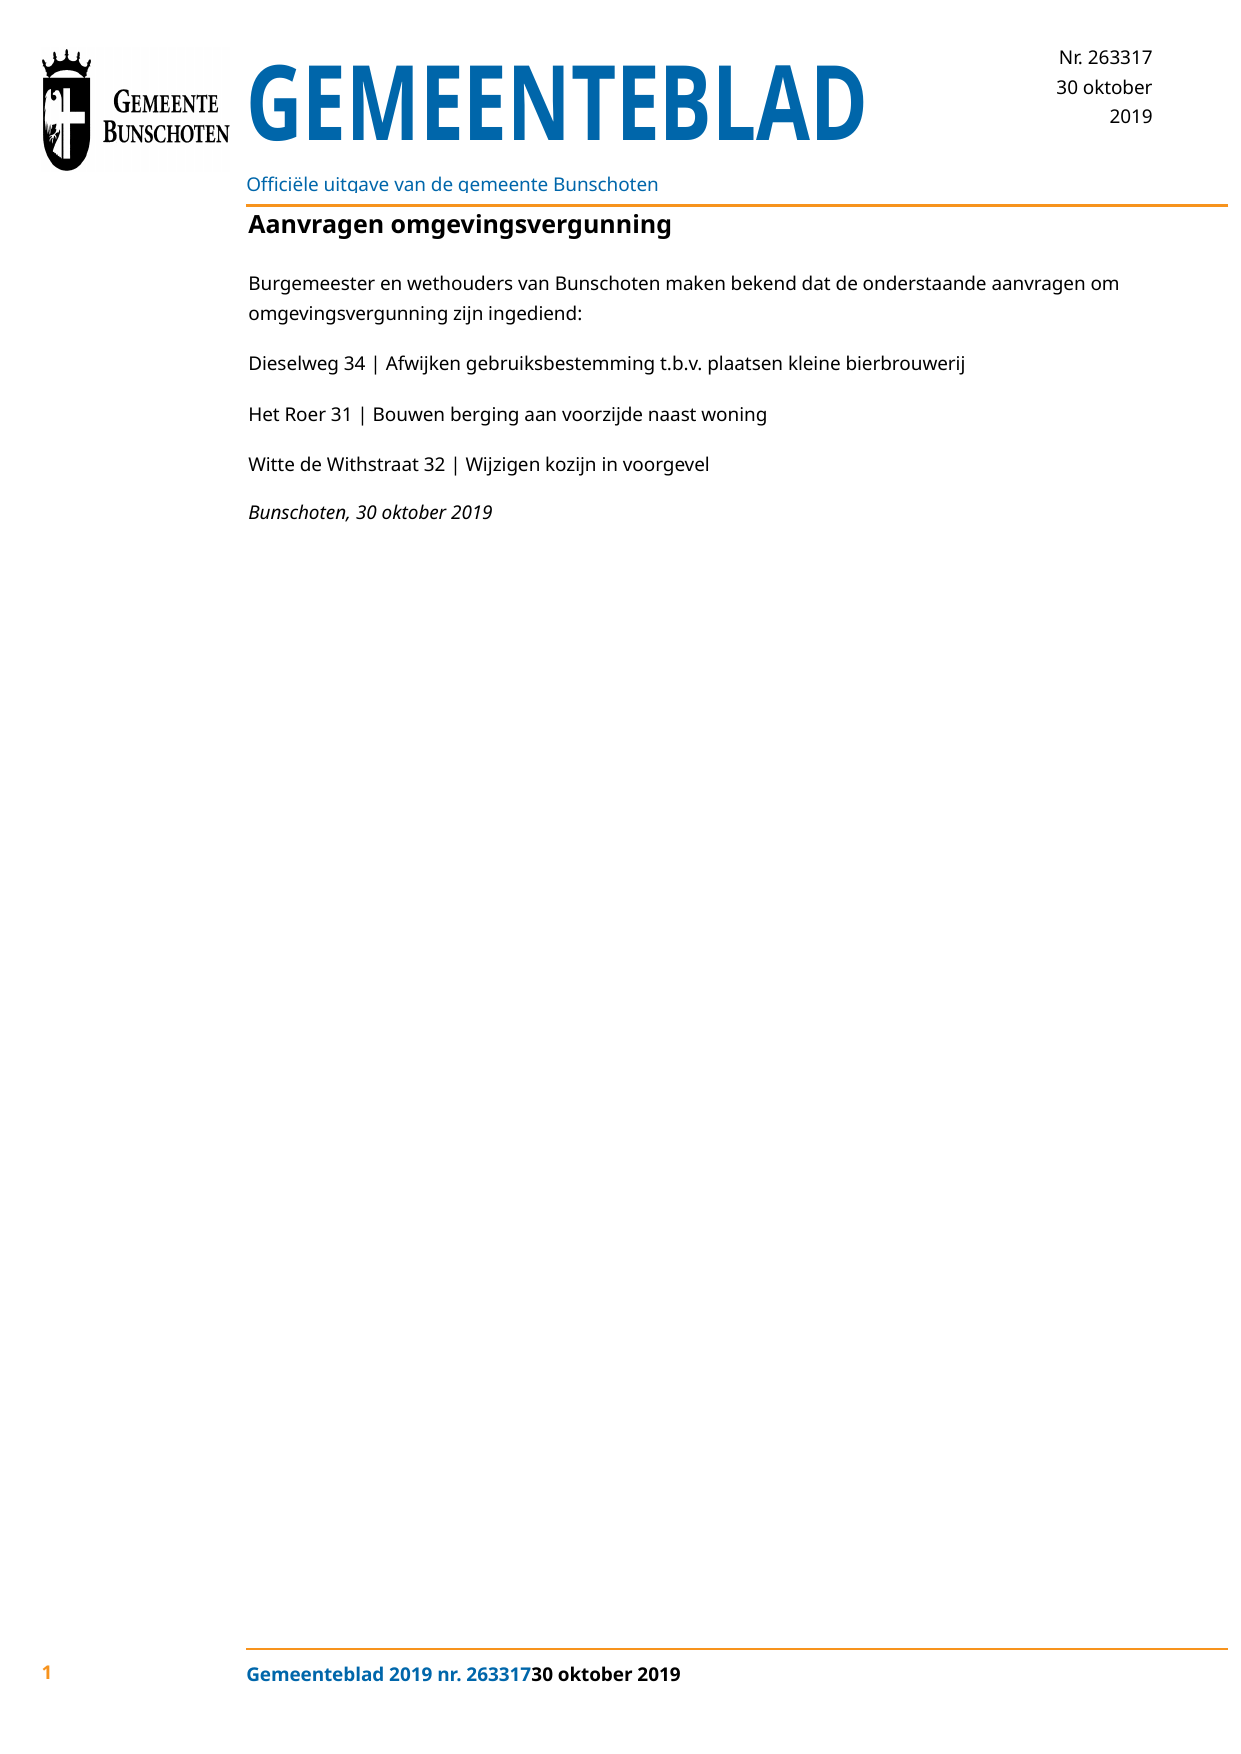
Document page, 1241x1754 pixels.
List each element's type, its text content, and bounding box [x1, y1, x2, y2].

text Bunschoten, 30 oktober 2019 [248, 499, 1152, 525]
text Dieselweg 34 | Afwijken gebruiksbestemming t.b.v. plaatsen kleine bierbrouwerij [248, 350, 1152, 376]
text Het Roer 31 | Bouwen berging aan voorzijde naast woning [248, 401, 1152, 426]
text Witte de Withstraat 32 | Wijzigen kozijn in voorgevel [248, 451, 1152, 477]
text Aanvragen omgevingsvergunning [248, 207, 1152, 241]
picture [41, 47, 231, 172]
text Burgemeester en wethouders van Bunschoten maken bekend dat de onderstaande aanvragen om omgevingsvergunning zijn ingediend: [248, 270, 1152, 326]
